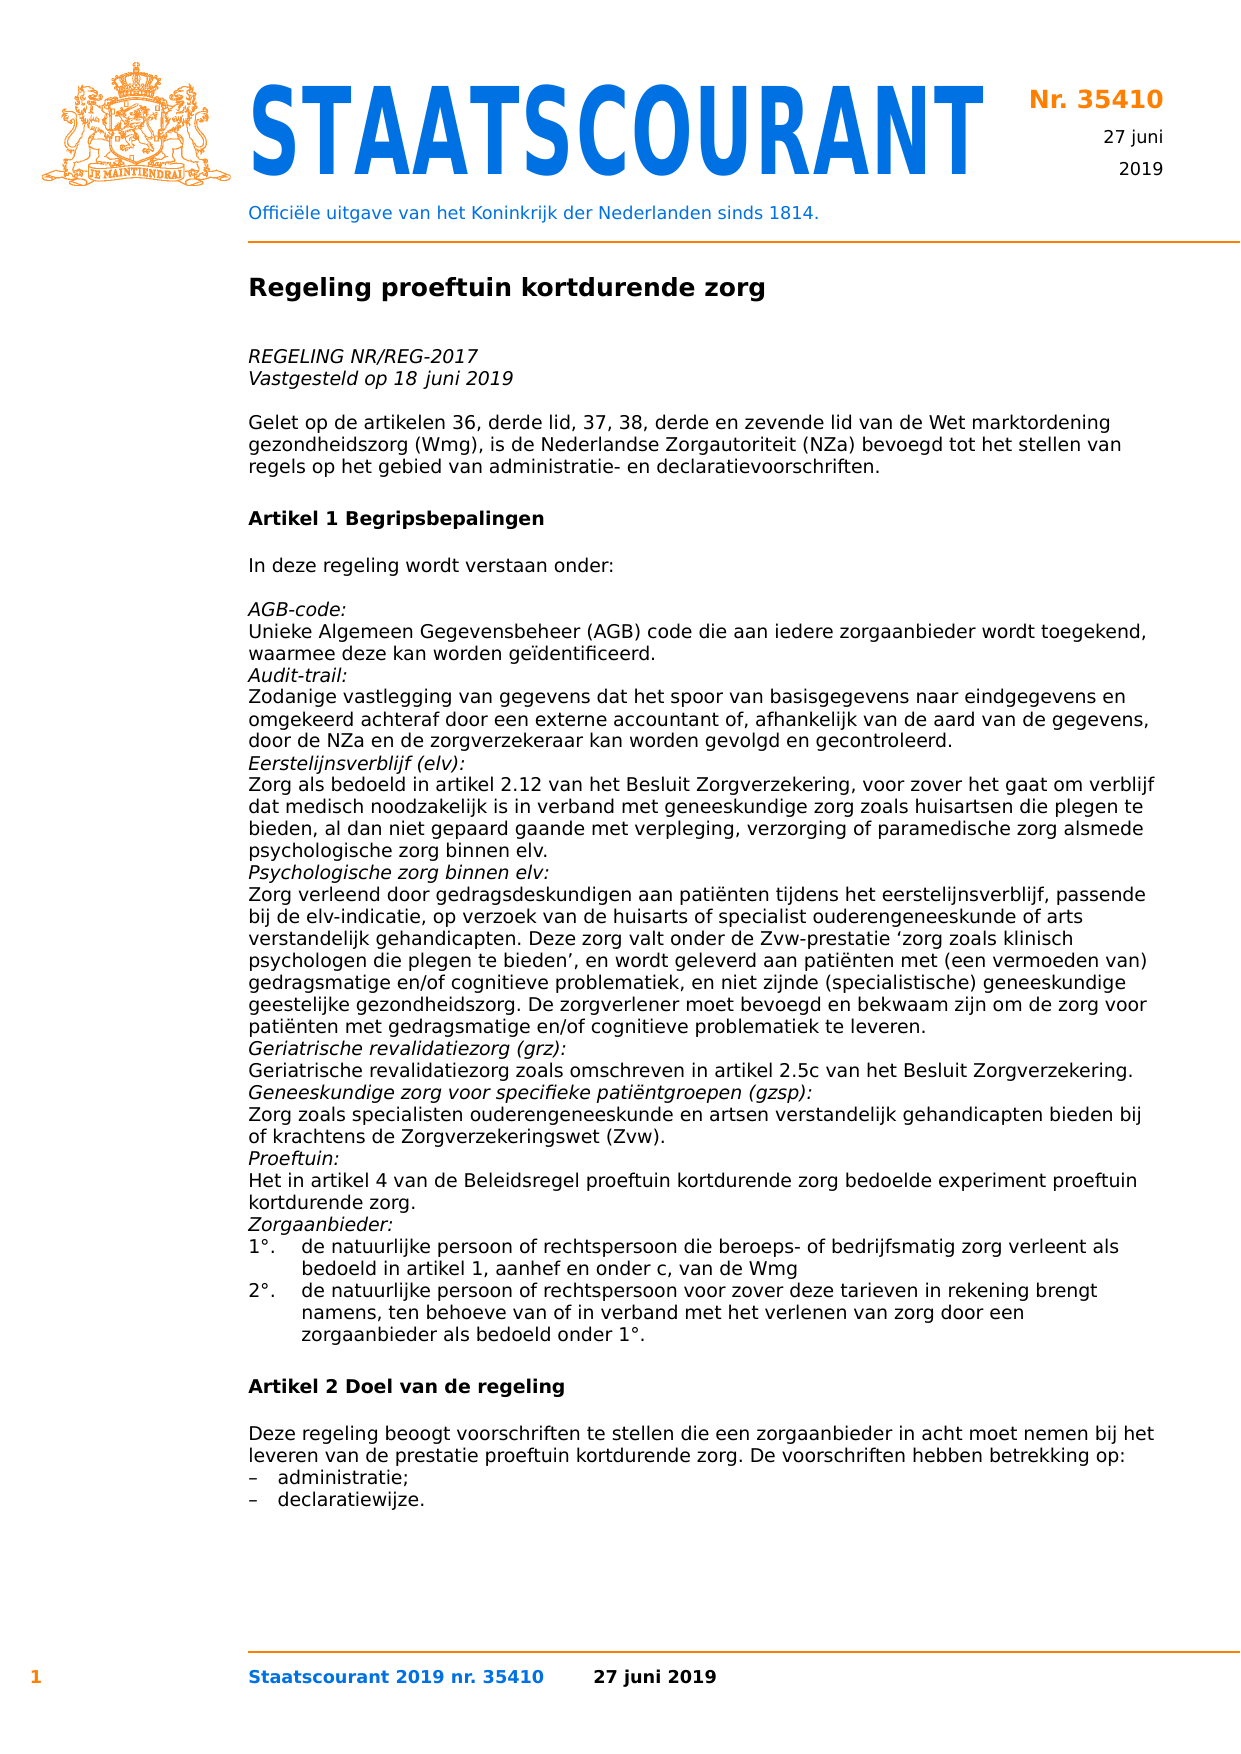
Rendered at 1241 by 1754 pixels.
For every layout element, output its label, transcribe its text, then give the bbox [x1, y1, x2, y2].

table_cell 2019 [998, 153, 1240, 203]
table_cell 27 juni [998, 121, 1240, 153]
text Audit-trail: [248, 664, 1163, 686]
subtitle Regeling proeftuin kortdurende zorg [248, 273, 1163, 302]
text 2°. de natuurlijke persoon of rechtspersoon voor zover deze tarieven in rekening brengt namens, ten behoeve van of in verband met het verlenen van zorg door een zorgaanbieder als bedoeld onder 1°. [248, 1280, 1163, 1346]
text Unieke Algemeen Gegevensbeheer (AGB) code die aan iedere zorgaanbieder wordt toegekend, waarmee deze kan worden geïdentificeerd. [248, 621, 1163, 664]
table_header Nr. 35410 [998, 62, 1240, 121]
text Zodanige vastlegging van gegevens dat het spoor van basisgegevens naar eindgegevens en omgekeerd achteraf door een externe accountant of, afhankelijk van de aard van de gegevens, door de NZa en de zorgverzekeraar kan worden gevolgd en gecontroleerd. [248, 686, 1163, 752]
text Geneeskundige zorg voor specifieke patiëntgroepen (gzsp): [248, 1082, 1163, 1104]
picture [41, 62, 231, 186]
text Proeftuin: [248, 1148, 1163, 1170]
text AGB-code: [248, 598, 1163, 621]
table_cell Officiële uitgave van het Koninkrijk der Nederlanden sinds 1814. [248, 203, 1240, 241]
text Psychologische zorg binnen elv: [248, 862, 1163, 884]
subtitle Artikel 1 Begripsbepalingen [248, 508, 1163, 530]
subtitle Artikel 2 Doel van de regeling [248, 1376, 1163, 1398]
text Zorg verleend door gedragsdeskundigen aan patiënten tijdens het eerstelijnsverblijf, passende bij de elv-indicatie, op verzoek van de huisarts of specialist ouderengeneeskunde of arts verstandelijk gehandicapten. Deze zorg valt onder de Zvw-prestatie ‘zorg zoals klinisch psychologen die plegen te bieden’, en wordt geleverd aan patiënten met (een vermoeden van) gedragsmatige en/of cognitieve problematiek, en niet zijnde (specialistische) geneeskundige geestelijke gezondheidszorg. De zorgverlener moet bevoegd en bekwaam zijn om de zorg voor patiënten met gedragsmatige en/of cognitieve problematiek te leveren. [248, 884, 1163, 1038]
text Vastgesteld op 18 juni 2019 [248, 368, 1163, 390]
text – declaratiewijze. [248, 1489, 1163, 1511]
text Deze regeling beoogt voorschriften te stellen die een zorgaanbieder in acht moet nemen bij het leveren van de prestatie proeftuin kortdurende zorg. De voorschriften hebben betrekking op: [248, 1423, 1163, 1467]
text Zorgaanbieder: [248, 1214, 1163, 1236]
text Gelet op de artikelen 36, derde lid, 37, 38, derde en zevende lid van de Wet marktordening gezondheidszorg (Wmg), is de Nederlandse Zorgautoriteit (NZa) bevoegd tot het stellen van regels op het gebied van administratie- en declaratievoorschriften. [248, 412, 1163, 478]
text Geriatrische revalidatiezorg (grz): [248, 1038, 1163, 1060]
text Eerstelijnsverblijf (elv): [248, 752, 1163, 774]
text – administratie; [248, 1467, 1163, 1489]
text Zorg als bedoeld in artikel 2.12 van het Besluit Zorgverzekering, voor zover het gaat om verblijf dat medisch noodzakelijk is in verband met geneeskundige zorg zoals huisartsen die plegen te bieden, al dan niet gepaard gaande met verpleging, verzorging of paramedische zorg alsmede psychologische zorg binnen elv. [248, 774, 1163, 862]
text Zorg zoals specialisten ouderengeneeskunde en artsen verstandelijk gehandicapten bieden bij of krachtens de Zorgverzekeringswet (Zvw). [248, 1104, 1163, 1148]
table_header STAATSCOURANT [248, 62, 998, 203]
text Het in artikel 4 van de Beleidsregel proeftuin kortdurende zorg bedoelde experiment proeftuin kortdurende zorg. [248, 1170, 1163, 1214]
text REGELING NR/REG-2017 [248, 346, 1163, 368]
text Geriatrische revalidatiezorg zoals omschreven in artikel 2.5c van het Besluit Zorgverzekering. [248, 1060, 1163, 1082]
text In deze regeling wordt verstaan onder: [248, 555, 1163, 577]
table_header [25, 62, 248, 241]
text 1°. de natuurlijke persoon of rechtspersoon die beroeps- of bedrijfsmatig zorg verleent als bedoeld in artikel 1, aanhef en onder c, van de Wmg [248, 1236, 1163, 1280]
